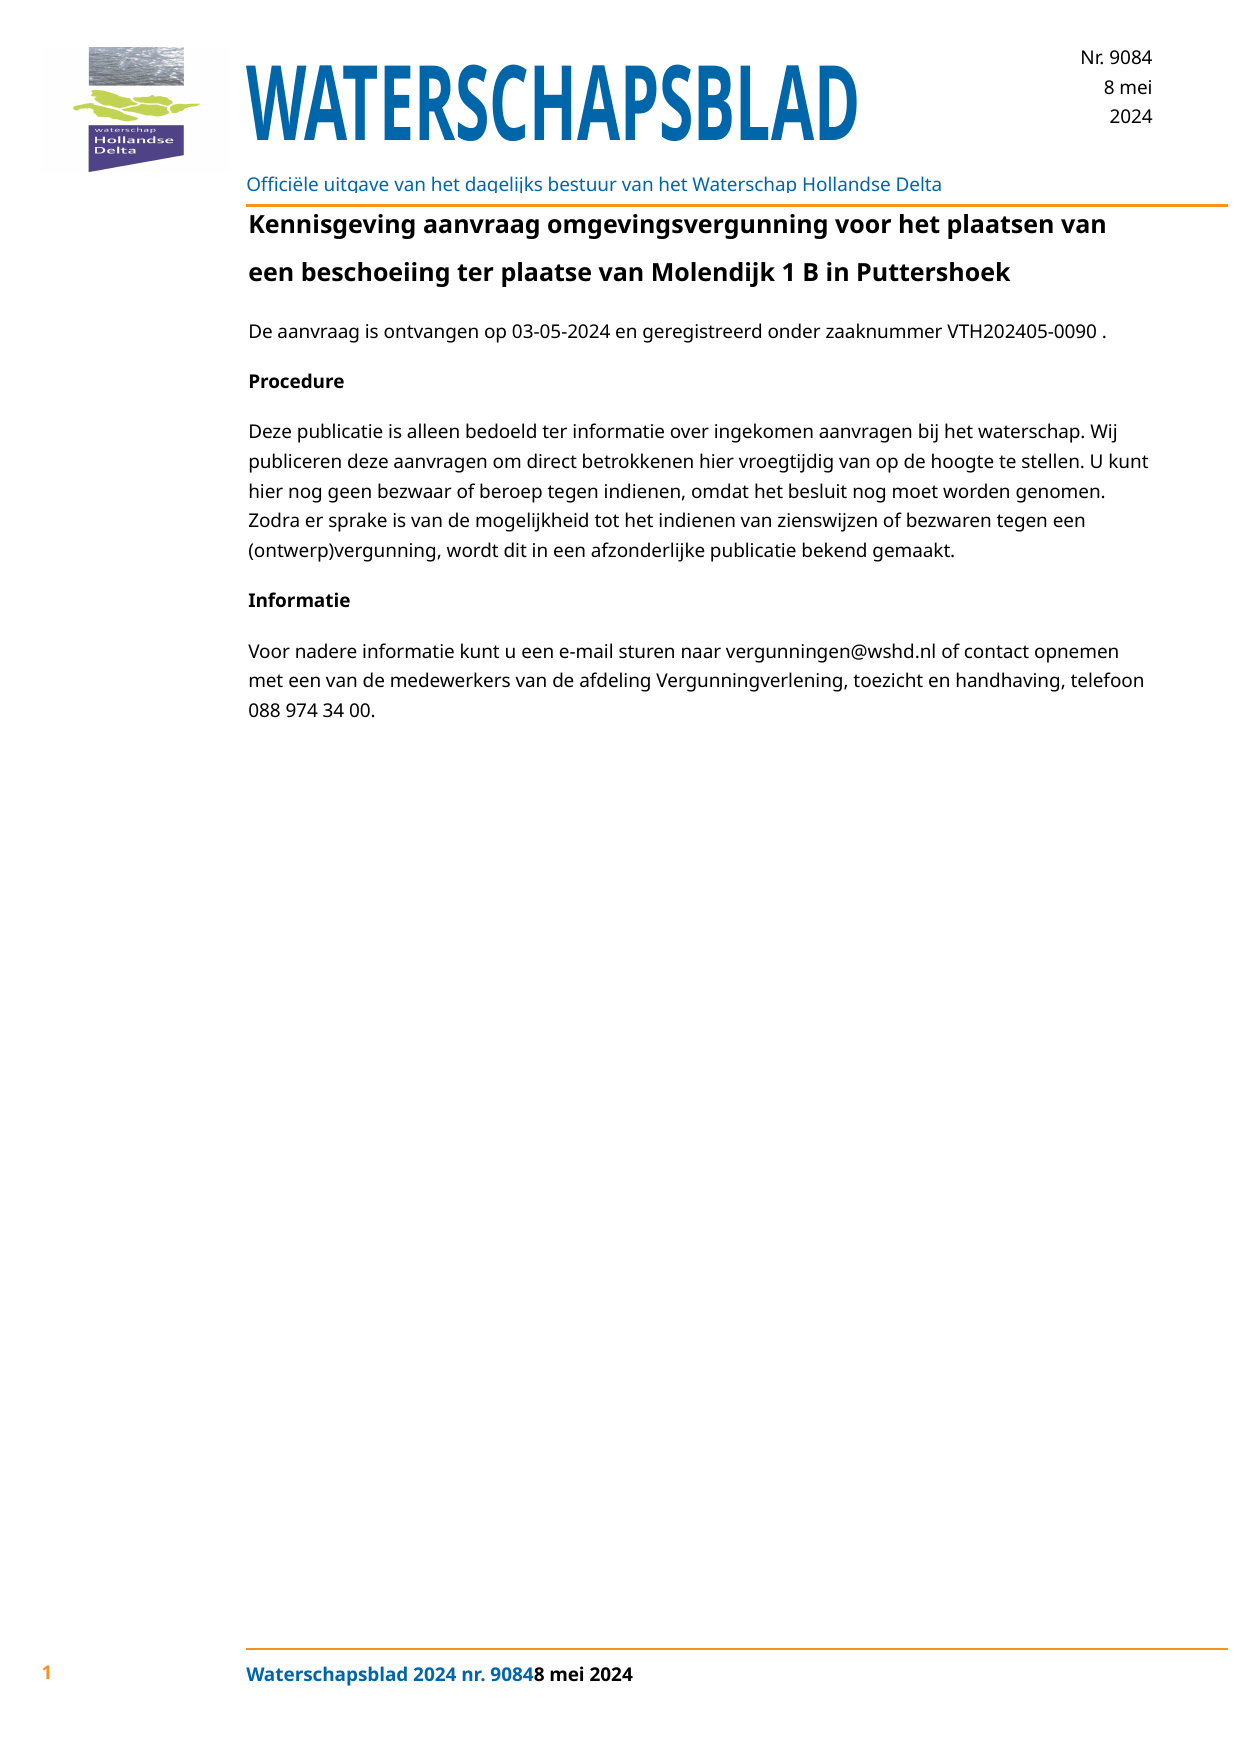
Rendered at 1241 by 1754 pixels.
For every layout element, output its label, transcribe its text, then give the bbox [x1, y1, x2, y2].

text De aanvraag is ontvangen op 03-05-2024 en geregistreerd onder zaaknummer VTH202405-0090 . [248, 318, 1152, 344]
text Kennisgeving aanvraag omgevingsvergunning voor het plaatsen van een beschoeiing ter plaatse van Molendijk 1 B in Puttershoek [248, 207, 1152, 288]
text Procedure [248, 368, 1152, 394]
text Informatie [248, 587, 1152, 613]
text Deze publicatie is alleen bedoeld ter informatie over ingekomen aanvragen bij het waterschap. Wij publiceren deze aanvragen om direct betrokkenen hier vroegtijdig van op de hoogte te stellen. U kunt hier nog geen bezwaar of beroep tegen indienen, omdat het besluit nog moet worden genomen. Zodra er sprake is van de mogelijkheid tot het indienen van zienswijzen of bezwaren tegen een (ontwerp)vergunning, wordt dit in een afzonderlijke publicatie bekend gemaakt. [248, 419, 1152, 563]
picture [41, 47, 231, 172]
text Voor nadere informatie kunt u een e-mail sturen naar vergunningen@wshd.nl of contact opnemen met een van de medewerkers van de afdeling Vergunningverlening, toezicht en handhaving, telefoon 088 974 34 00. [248, 638, 1152, 723]
